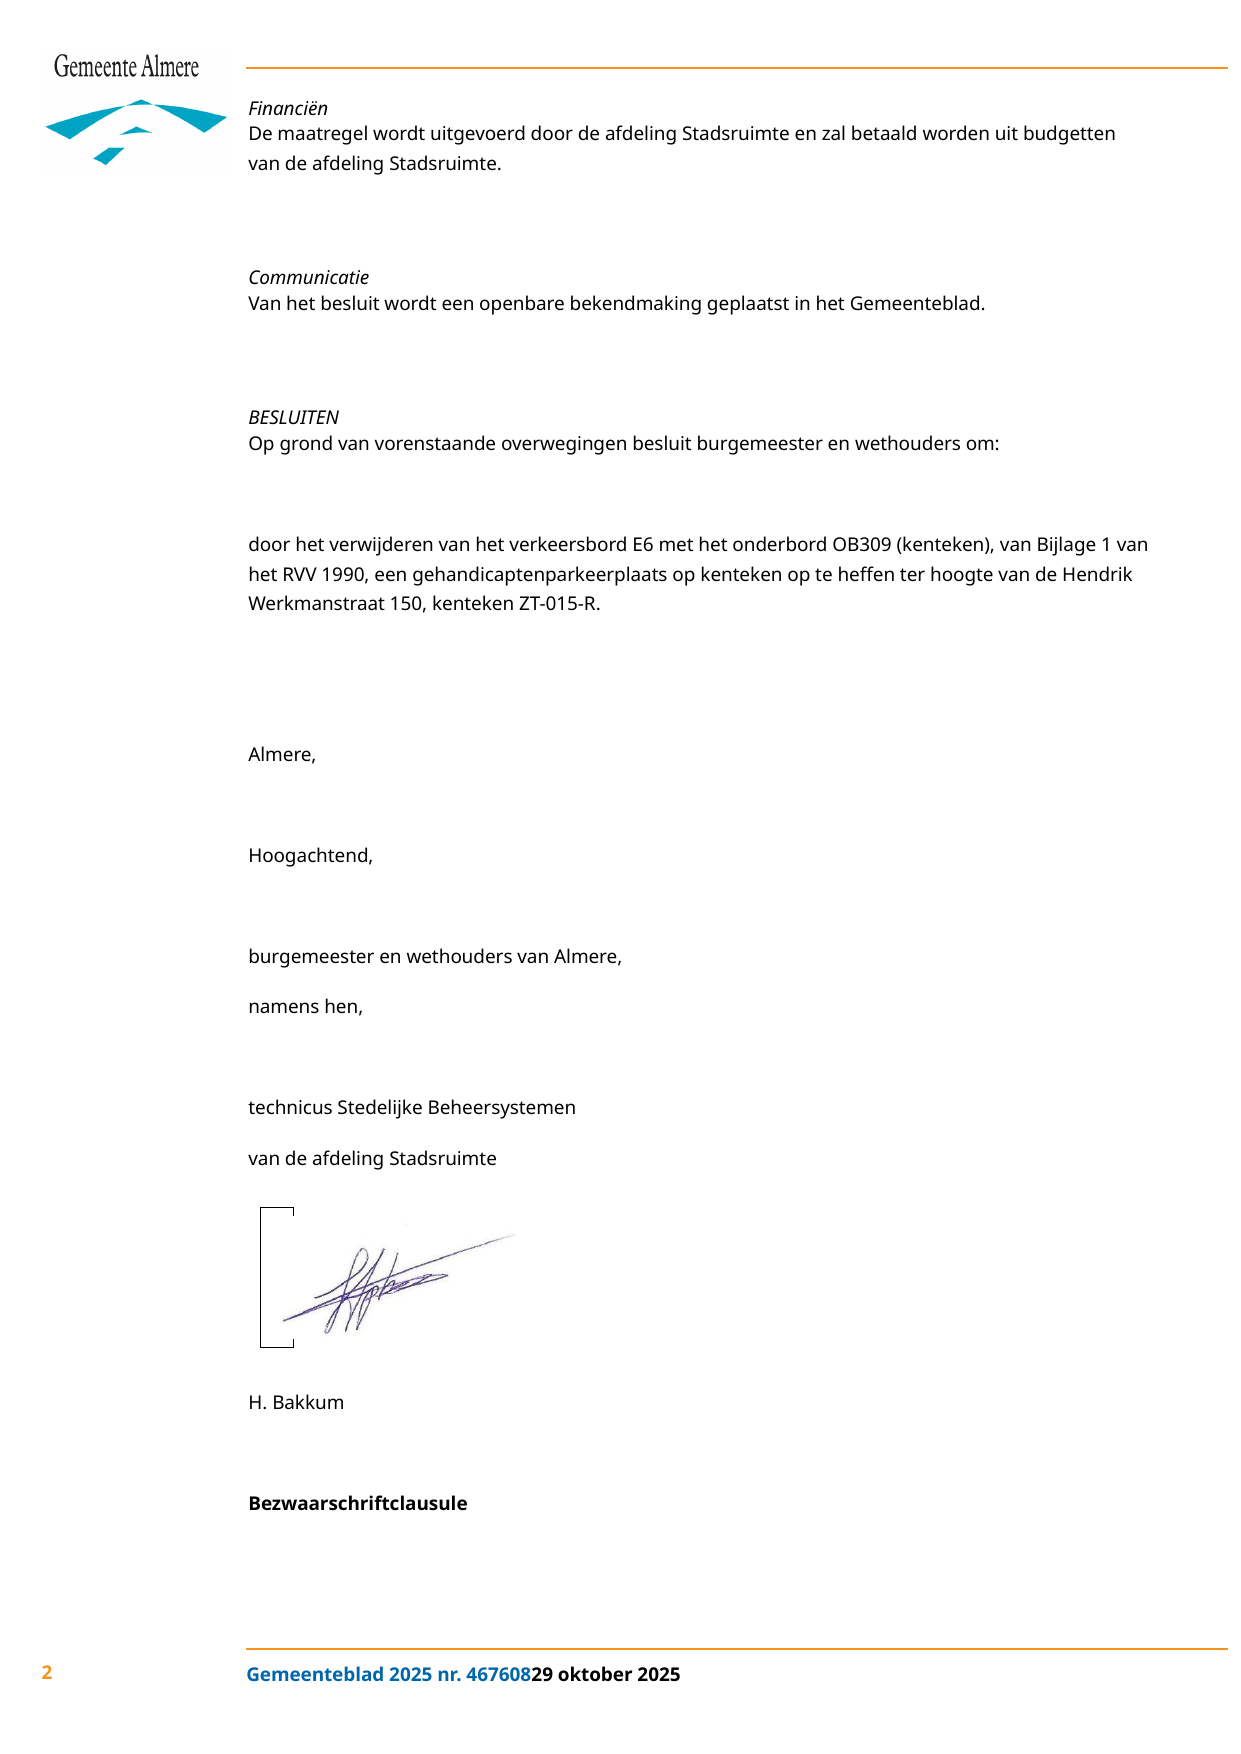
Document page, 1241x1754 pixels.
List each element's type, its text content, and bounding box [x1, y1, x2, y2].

text Van het besluit wordt een openbare bekendmaking geplaatst in het Gemeenteblad. [248, 290, 1152, 316]
text Communicatie [248, 264, 1152, 290]
text H. Bakkum [248, 1389, 1152, 1415]
text burgemeester en wethouders van Almere, [248, 943, 1152, 969]
text De maatregel wordt uitgevoerd door de afdeling Stadsruimte en zal betaald worden uit budgetten van de afdeling Stadsruimte. [248, 121, 1152, 176]
text Bezwaarschriftclausule [248, 1490, 1152, 1516]
text door het verwijderen van het verkeersbord E6 met het onderbord OB309 (kenteken), van Bijlage 1 van het RVV 1990, een gehandicaptenparkeerplaats op kenteken op te heffen ter hoogte van de Hendrik Werkmanstraat 150, kenteken ZT-015-R. [248, 531, 1152, 616]
text technicus Stedelijke Beheersystemen [248, 1094, 1152, 1120]
text Financiën [248, 95, 1152, 121]
text van de afdeling Stadsruimte [248, 1145, 1152, 1171]
text namens hen, [248, 994, 1152, 1019]
text Almere, [248, 742, 1152, 767]
text Hoogachtend, [248, 842, 1152, 868]
picture [268, 1216, 521, 1339]
text BESLUITEN [248, 404, 1152, 430]
picture [41, 47, 231, 172]
text Op grond van vorenstaande overwegingen besluit burgemeester en wethouders om: [248, 430, 1152, 456]
